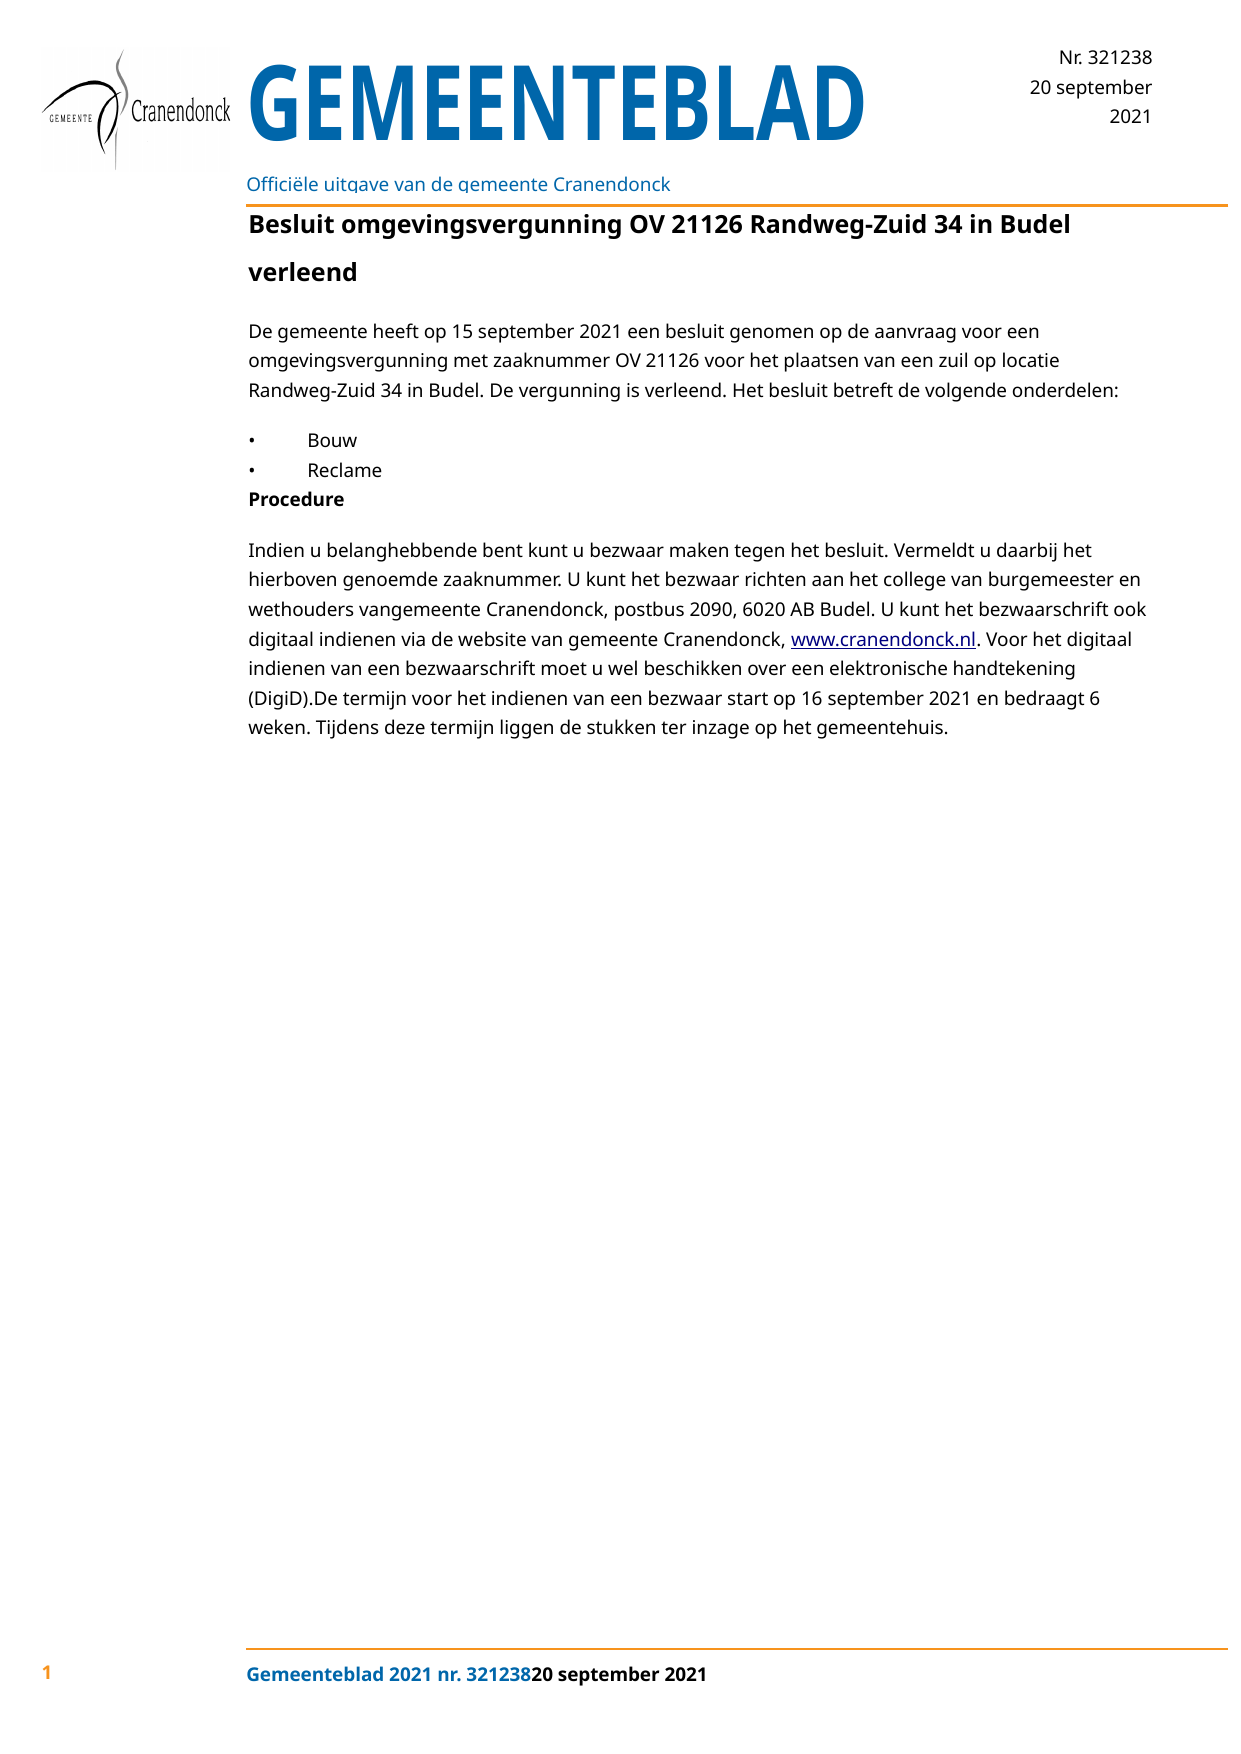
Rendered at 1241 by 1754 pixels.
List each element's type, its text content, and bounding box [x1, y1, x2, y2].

text Indien u belanghebbende bent kunt u bezwaar maken tegen het besluit. Vermeldt u daarbij het hierboven genoemde zaaknummer. U kunt het bezwaar richten aan het college van burgemeester en wethouders vangemeente Cranendonck, postbus 2090, 6020 AB Budel. U kunt het bezwaarschrift ook digitaal indienen via de website van gemeente Cranendonck, www.cranendonck.nl. Voor het digitaal indienen van een bezwaarschrift moet u wel beschikken over een elektronische handtekening (DigiD).De termijn voor het indienen van een bezwaar start op 16 september 2021 en bedraagt 6 weken. Tijdens deze termijn liggen de stukken ter inzage op het gemeentehuis. [248, 537, 1152, 740]
list Bouw [248, 427, 1152, 453]
list Reclame [248, 457, 1152, 483]
text Procedure [248, 487, 1152, 512]
text Besluit omgevingsvergunning OV 21126 Randweg-Zuid 34 in Budel verleend [248, 207, 1152, 288]
text De gemeente heeft op 15 september 2021 een besluit genomen op de aanvraag voor een omgevingsvergunning met zaaknummer OV 21126 voor het plaatsen van een zuil op locatie Randweg-Zuid 34 in Budel. De vergunning is verleend. Het besluit betreft de volgende onderdelen: [248, 318, 1152, 403]
picture [41, 47, 231, 172]
